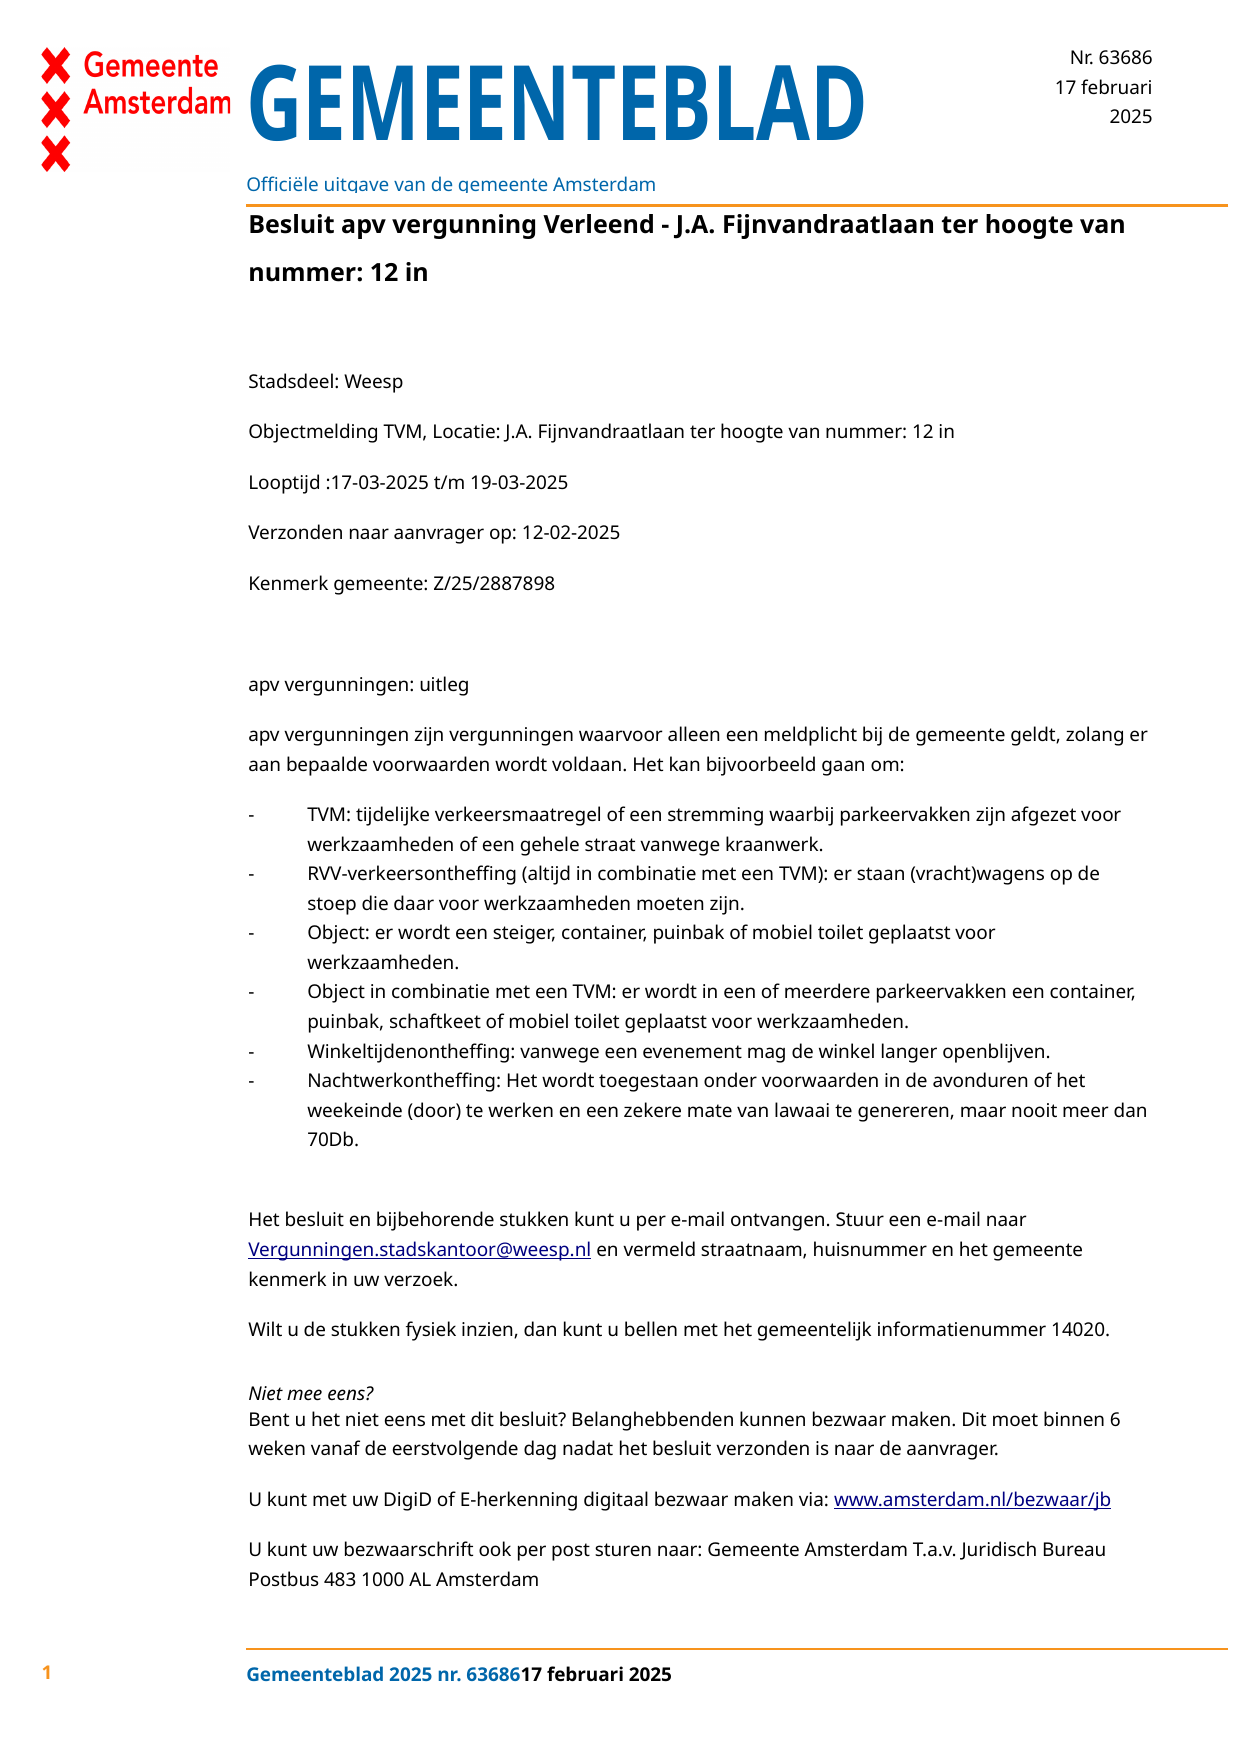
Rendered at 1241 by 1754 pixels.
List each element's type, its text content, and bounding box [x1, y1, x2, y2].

text Bent u het niet eens met dit besluit? Belanghebbenden kunnen bezwaar maken. Dit moet binnen 6 weken vanaf de eerstvolgende dag nadat het besluit verzonden is naar de aanvrager. [248, 1406, 1152, 1461]
list Object: er wordt een steiger, container, puinbak of mobiel toilet geplaatst voor werkzaamheden. [248, 919, 1152, 975]
text apv vergunningen: uitleg [248, 671, 1152, 697]
list Nachtwerkontheffing: Het wordt toegestaan onder voorwaarden in de avonduren of het weekeinde (door) te werken en een zekere mate van lawaai te genereren, maar nooit meer dan 70Db. [248, 1067, 1152, 1152]
text Het besluit en bijbehorende stukken kunt u per e-mail ontvangen. Stuur een e-mail naar Vergunningen.stadskantoor@weesp.nl en vermeld straatnaam, huisnummer en het gemeente kenmerk in uw verzoek. [248, 1207, 1152, 1292]
text Verzonden naar aanvrager op: 12-02-2025 [248, 519, 1152, 545]
text Niet mee eens? [248, 1380, 1152, 1406]
text apv vergunningen zijn vergunningen waarvoor alleen een meldplicht bij de gemeente geldt, zolang er aan bepaalde voorwaarden wordt voldaan. Het kan bijvoorbeeld gaan om: [248, 721, 1152, 777]
text U kunt met uw DigiD of E-herkenning digitaal bezwaar maken via: www.amsterdam.nl/bezwaar/jb [248, 1486, 1152, 1512]
list Winkeltijdenontheffing: vanwege een evenement mag de winkel langer openblijven. [248, 1038, 1152, 1064]
text Wilt u de stukken fysiek inzien, dan kunt u bellen met het gemeentelijk informatienummer 14020. [248, 1316, 1152, 1342]
text Looptijd :17-03-2025 t/m 19-03-2025 [248, 469, 1152, 495]
list RVV-verkeersontheffing (altijd in combinatie met een TVM): er staan (vracht)wagens op de stoep die daar voor werkzaamheden moeten zijn. [248, 860, 1152, 916]
list Object in combinatie met een TVM: er wordt in een of meerdere parkeervakken een container, puinbak, schaftkeet of mobiel toilet geplaatst voor werkzaamheden. [248, 979, 1152, 1034]
text U kunt uw bezwaarschrift ook per post sturen naar: Gemeente Amsterdam T.a.v. Juridisch Bureau Postbus 483 1000 AL Amsterdam [248, 1536, 1152, 1592]
text Stadsdeel: Weesp [248, 368, 1152, 394]
picture [41, 47, 231, 172]
list TVM: tijdelijke verkeersmaatregel of een stremming waarbij parkeervakken zijn afgezet voor werkzaamheden of een gehele straat vanwege kraanwerk. [248, 801, 1152, 857]
text Kenmerk gemeente: Z/25/2887898 [248, 570, 1152, 596]
text Besluit apv vergunning Verleend - J.A. Fijnvandraatlaan ter hoogte van nummer: 12 in [248, 207, 1152, 288]
text Objectmelding TVM, Locatie: J.A. Fijnvandraatlaan ter hoogte van nummer: 12 in [248, 419, 1152, 444]
